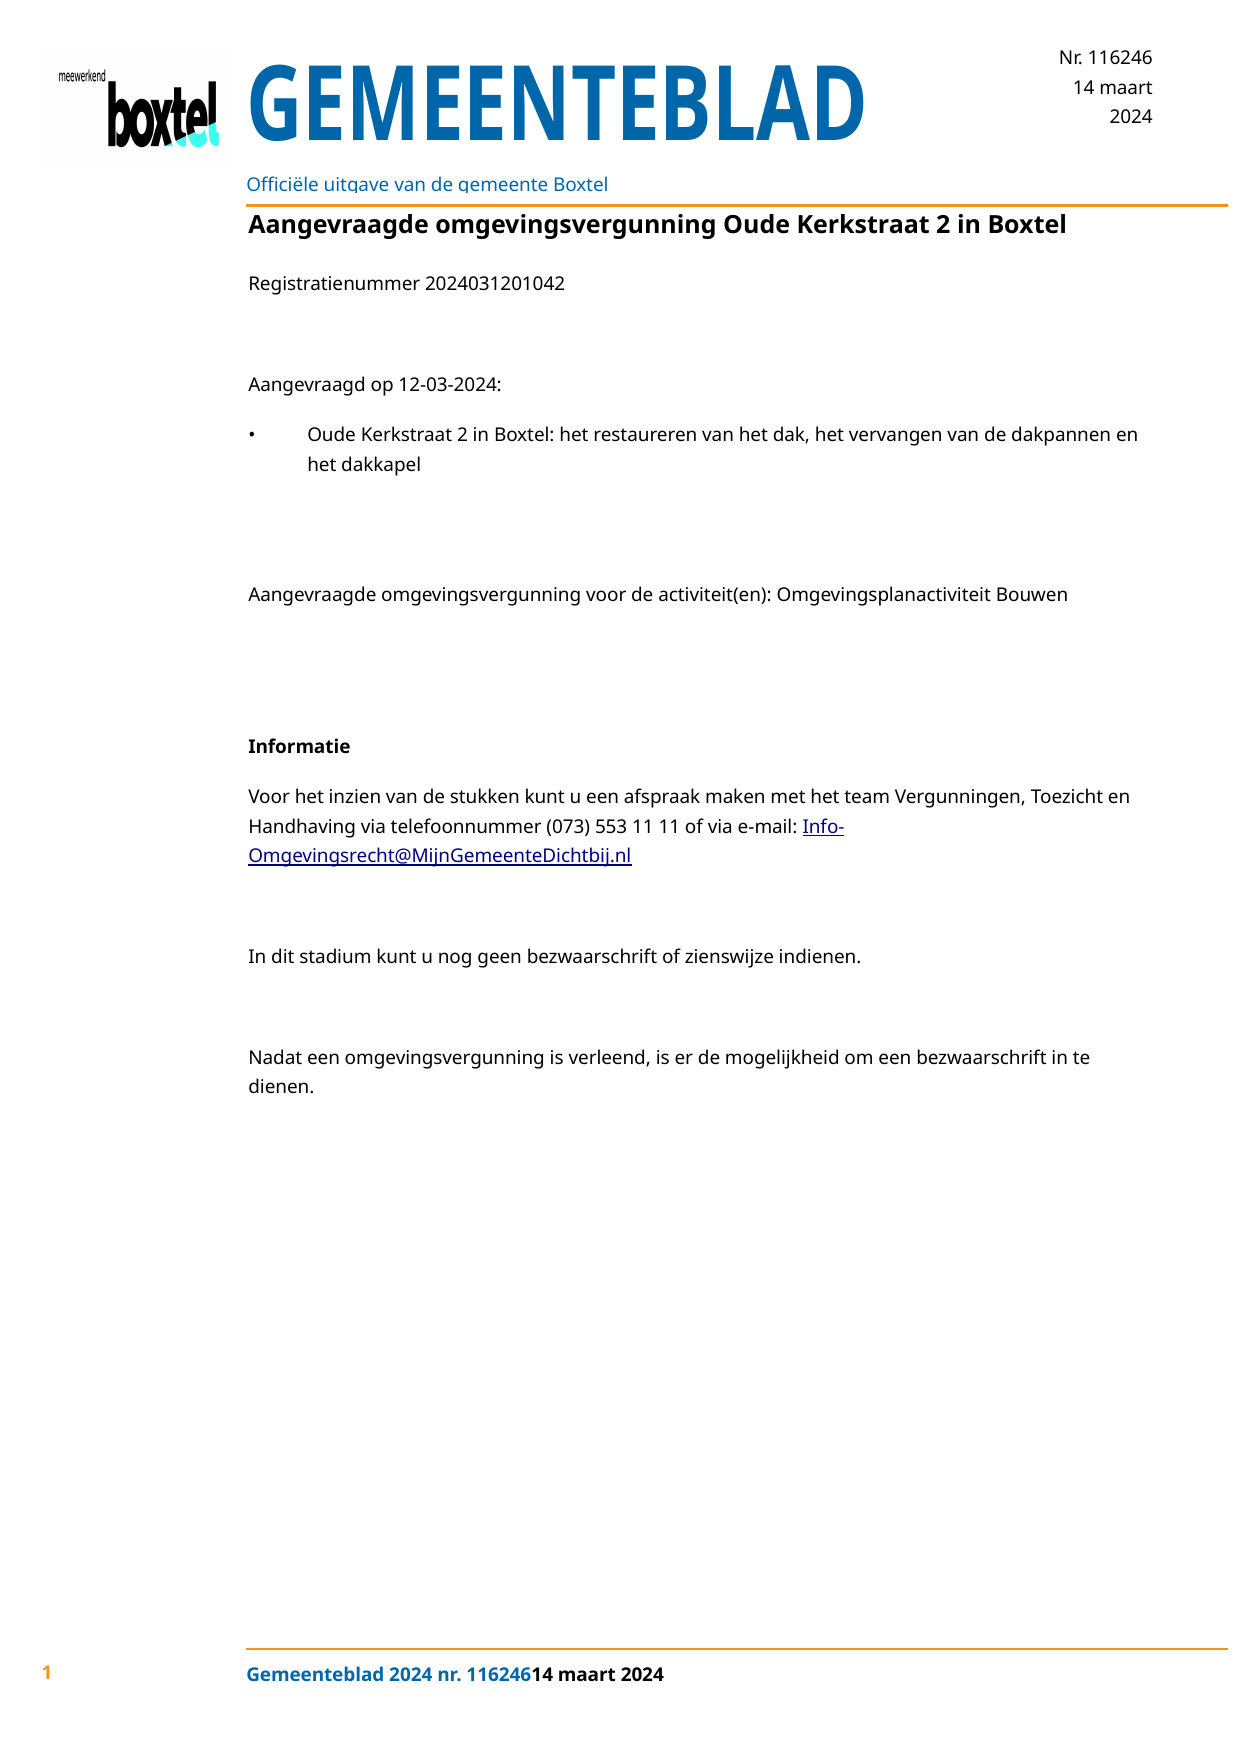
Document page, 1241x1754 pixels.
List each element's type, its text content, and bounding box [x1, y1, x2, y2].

picture [41, 47, 231, 172]
text Aangevraagd op 12-03-2024: [248, 371, 1152, 397]
text Aangevraagde omgevingsvergunning voor de activiteit(en): Omgevingsplanactiviteit Bouwen [248, 582, 1152, 607]
text Voor het inzien van de stukken kunt u een afspraak maken met het team Vergunningen, Toezicht en Handhaving via telefoonnummer (073) 553 11 11 of via e-mail: Info-Omgevingsrecht@MijnGemeenteDichtbij.nl [248, 783, 1152, 868]
text Nadat een omgevingsvergunning is verleend, is er de mogelijkheid om een bezwaarschrift in te dienen. [248, 1044, 1152, 1099]
text In dit stadium kunt u nog geen bezwaarschrift of zienswijze indienen. [248, 943, 1152, 969]
list Oude Kerkstraat 2 in Boxtel: het restaureren van het dak, het vervangen van de dakpannen en het dakkapel [248, 422, 1152, 477]
text Aangevraagde omgevingsvergunning Oude Kerkstraat 2 in Boxtel [248, 207, 1152, 241]
text Registratienummer 2024031201042 [248, 270, 1152, 296]
text Informatie [248, 733, 1152, 758]
